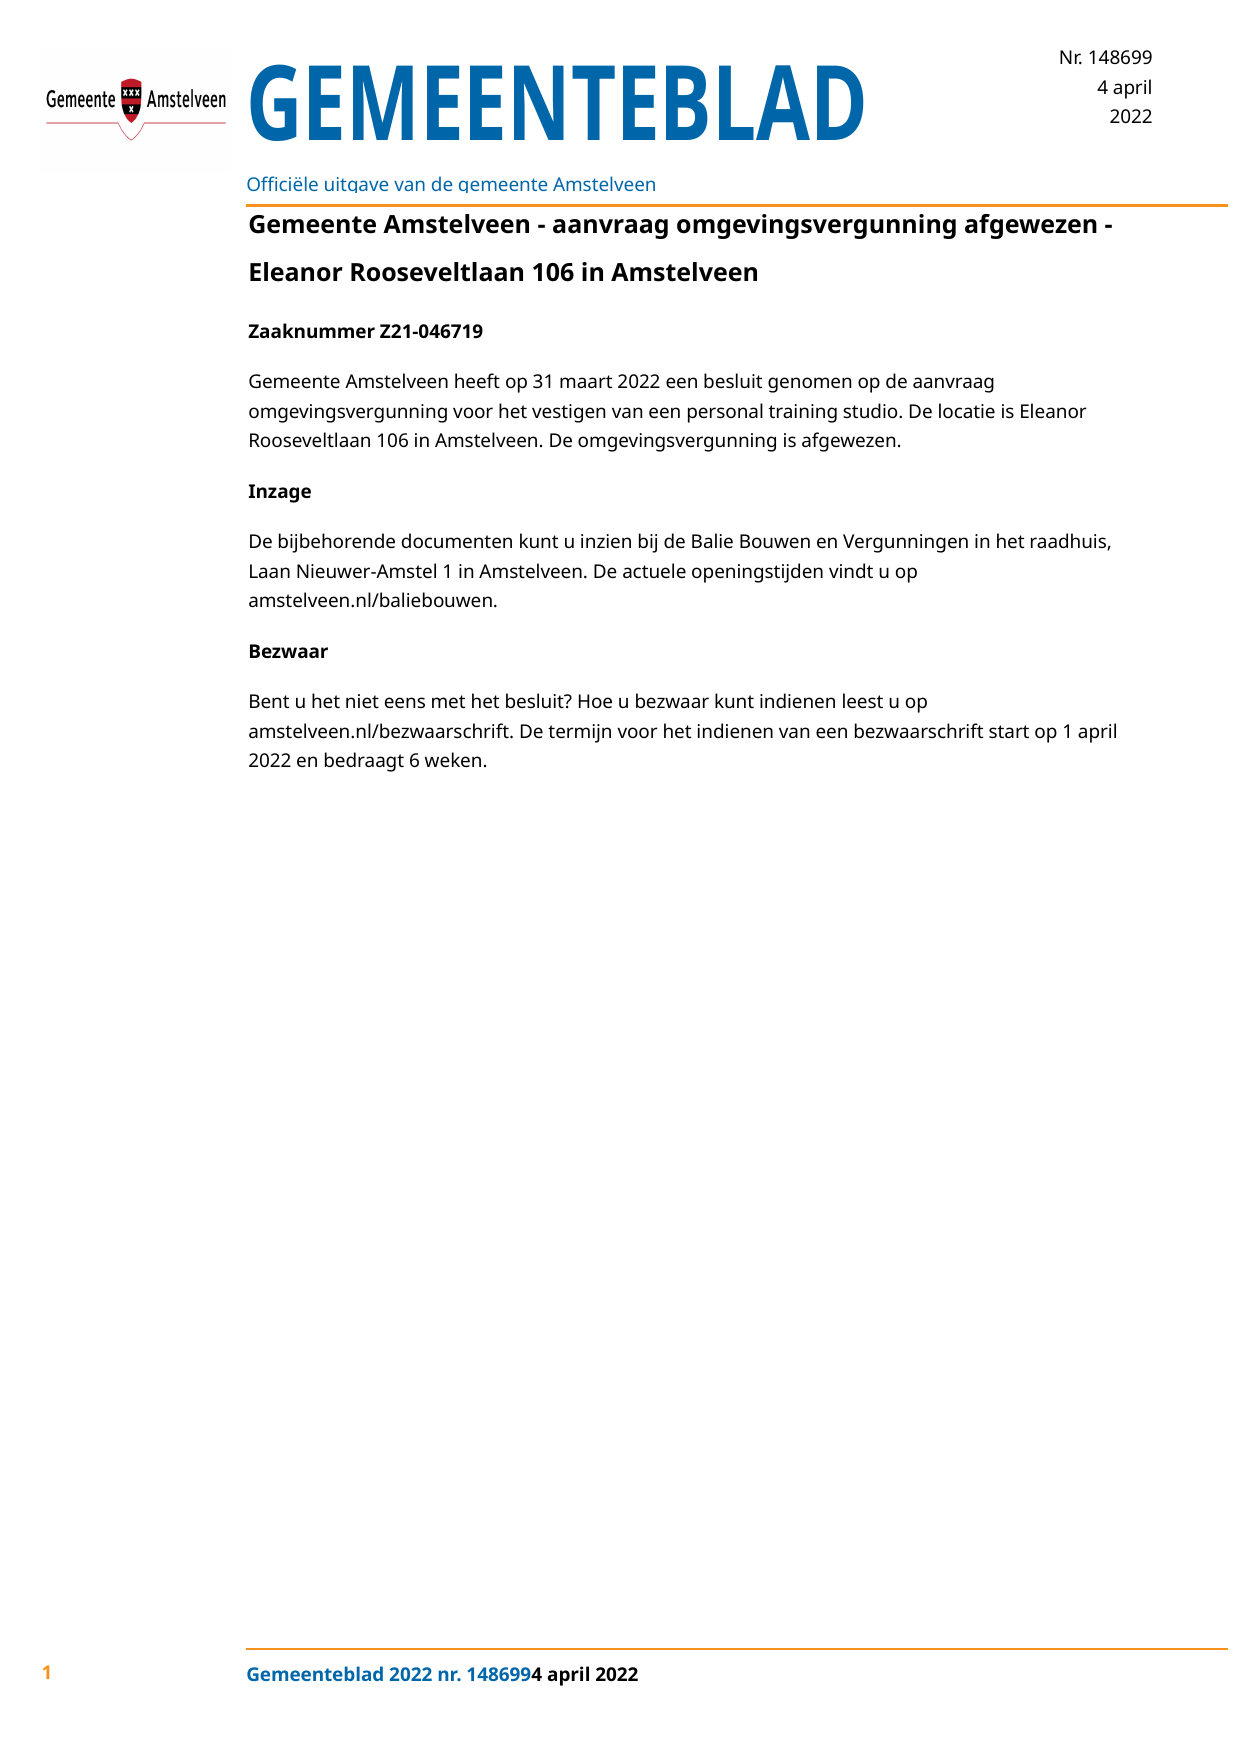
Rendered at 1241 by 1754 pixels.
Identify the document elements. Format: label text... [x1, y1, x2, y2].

text De bijbehorende documenten kunt u inzien bij de Balie Bouwen en Vergunningen in het raadhuis, Laan Nieuwer-Amstel 1 in Amstelveen. De actuele openingstijden vindt u op amstelveen.nl/baliebouwen. [248, 528, 1152, 613]
picture [41, 47, 231, 172]
text Gemeente Amstelveen - aanvraag omgevingsvergunning afgewezen - Eleanor Rooseveltlaan 106 in Amstelveen [248, 207, 1152, 288]
text Bent u het niet eens met het besluit? Hoe u bezwaar kunt indienen leest u op amstelveen.nl/bezwaarschrift. De termijn voor het indienen van een bezwaarschrift start op 1 april 2022 en bedraagt 6 weken. [248, 688, 1152, 773]
text Gemeente Amstelveen heeft op 31 maart 2022 een besluit genomen op de aanvraag omgevingsvergunning voor het vestigen van een personal training studio. De locatie is Eleanor Rooseveltlaan 106 in Amstelveen. De omgevingsvergunning is afgewezen. [248, 368, 1152, 453]
text Zaaknummer Z21-046719 [248, 318, 1152, 344]
text Inzage [248, 478, 1152, 504]
text Bezwaar [248, 638, 1152, 664]
